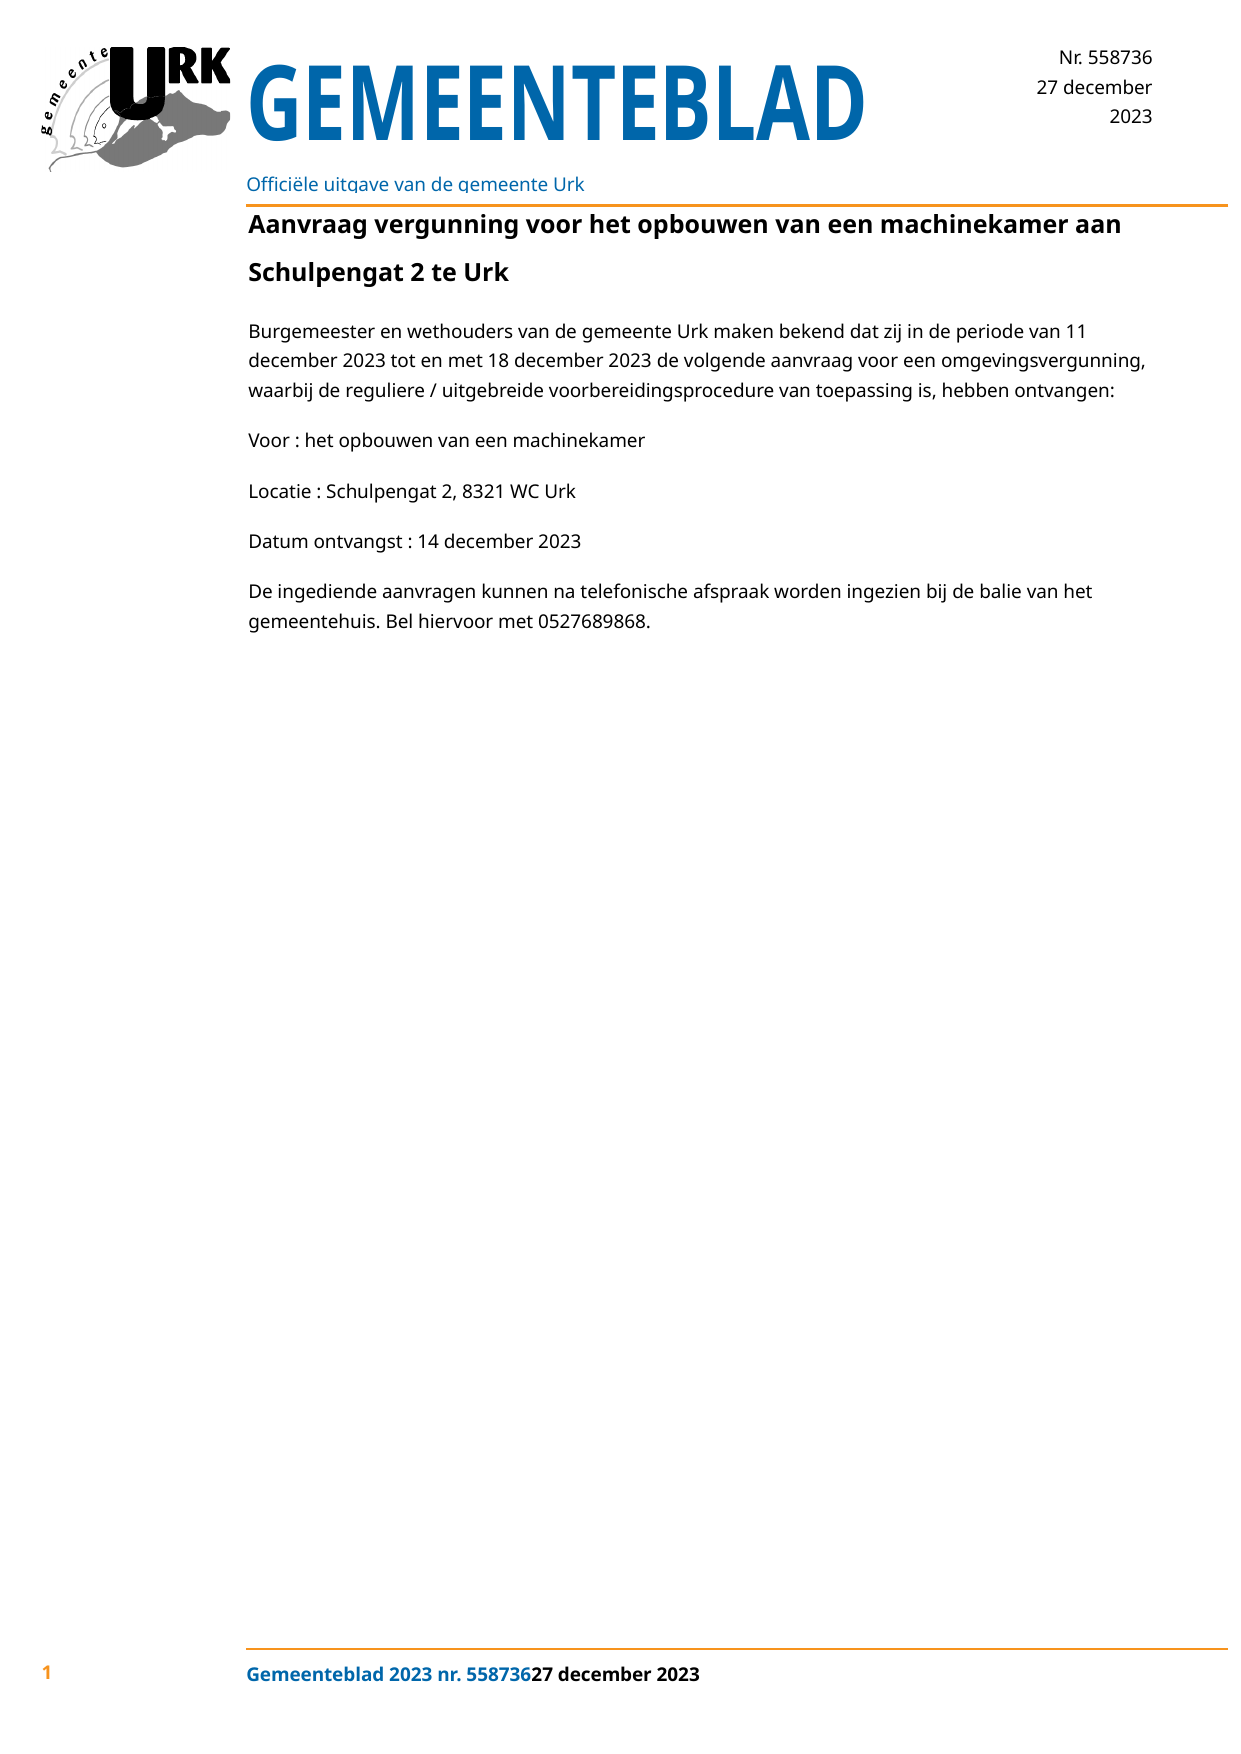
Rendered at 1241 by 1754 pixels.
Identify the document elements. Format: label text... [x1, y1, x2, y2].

text Aanvraag vergunning voor het opbouwen van een machinekamer aan Schulpengat 2 te Urk [248, 207, 1152, 288]
text De ingediende aanvragen kunnen na telefonische afspraak worden ingezien bij de balie van het gemeentehuis. Bel hiervoor met 0527689868. [248, 579, 1152, 634]
text Voor : het opbouwen van een machinekamer [248, 427, 1152, 453]
text Burgemeester en wethouders van de gemeente Urk maken bekend dat zij in de periode van 11 december 2023 tot en met 18 december 2023 de volgende aanvraag voor een omgevingsvergunning, waarbij de reguliere / uitgebreide voorbereidingsprocedure van toepassing is, hebben ontvangen: [248, 318, 1152, 403]
text Datum ontvangst : 14 december 2023 [248, 528, 1152, 554]
picture [41, 47, 231, 172]
text Locatie : Schulpengat 2, 8321 WC Urk [248, 478, 1152, 504]
